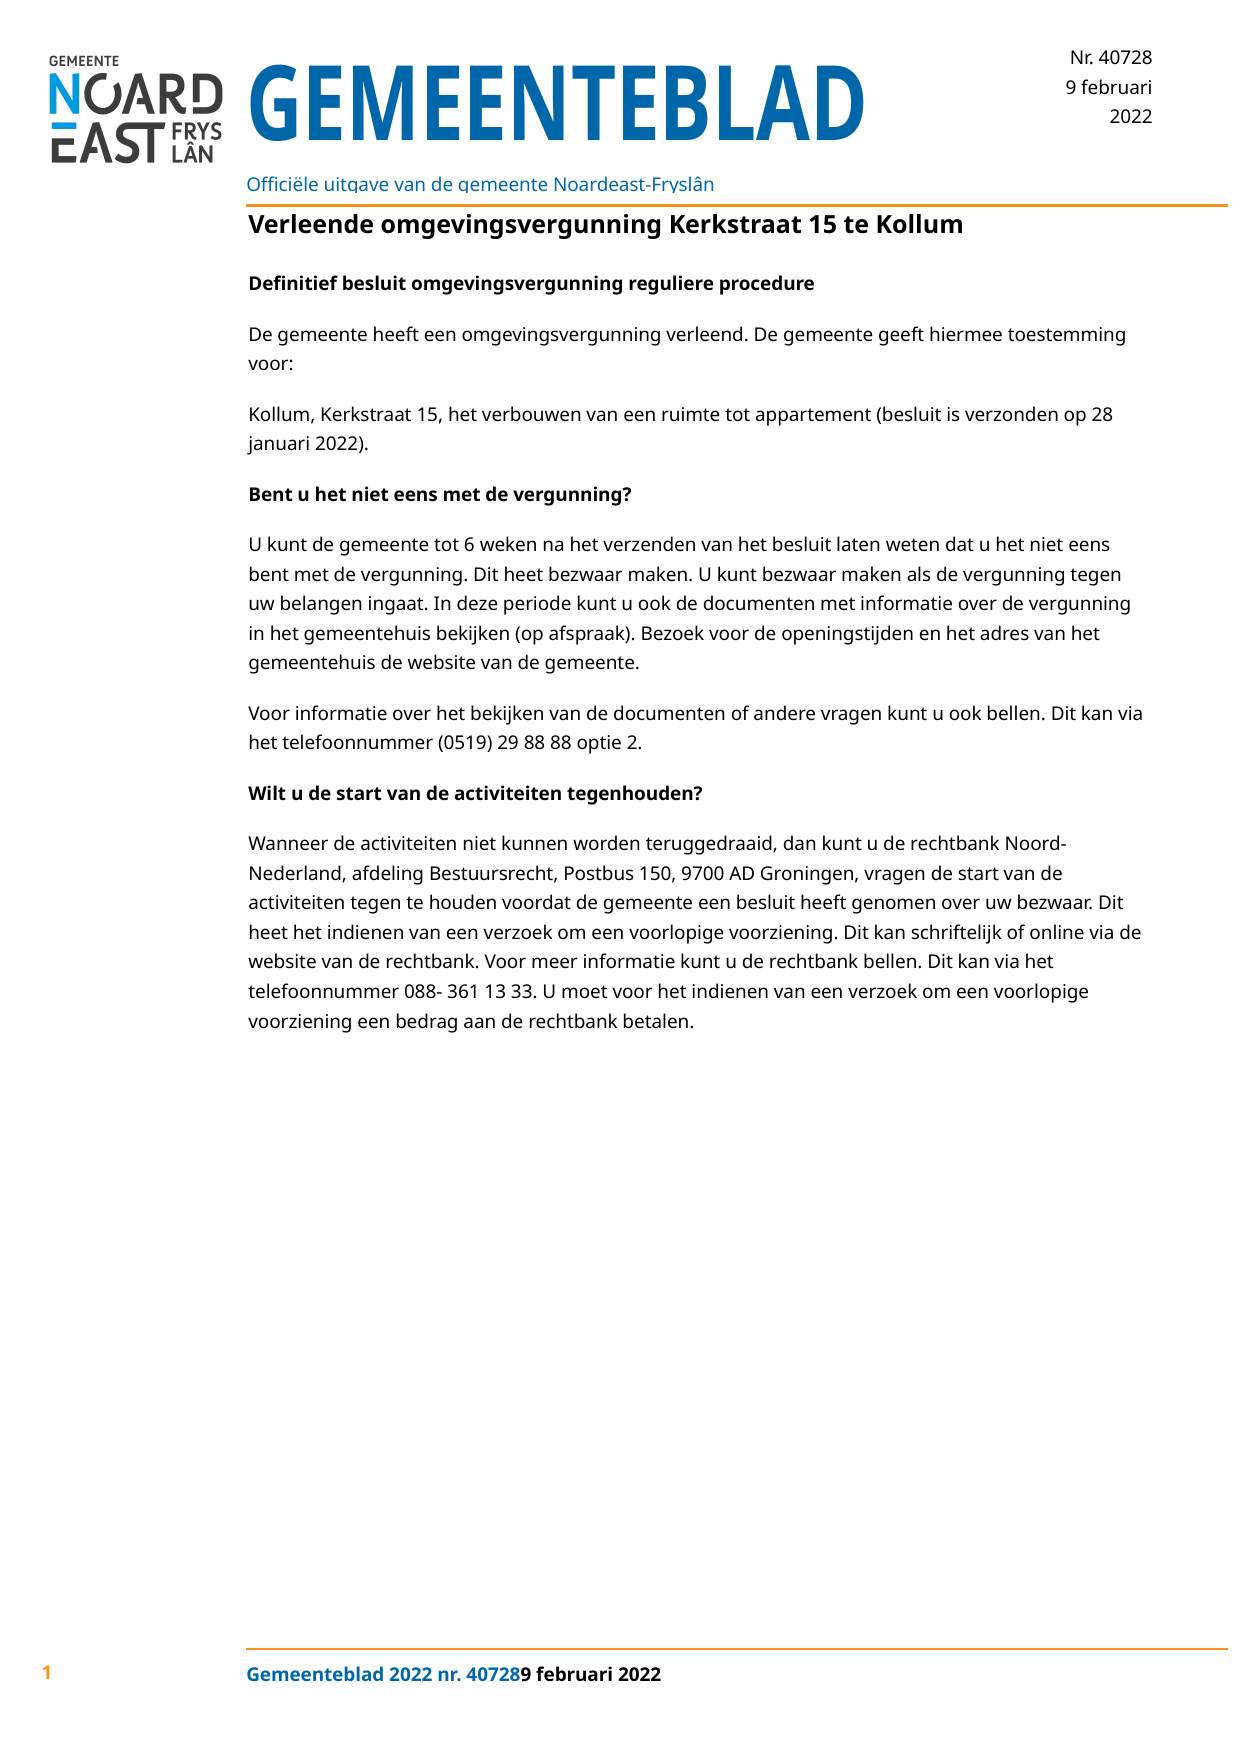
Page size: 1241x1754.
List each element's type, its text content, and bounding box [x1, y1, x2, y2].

text Bent u het niet eens met de vergunning? [248, 481, 1152, 506]
text Wanneer de activiteiten niet kunnen worden teruggedraaid, dan kunt u de rechtbank Noord-Nederland, afdeling Bestuursrecht, Postbus 150, 9700 AD Groningen, vragen de start van de activiteiten tegen te houden voordat de gemeente een besluit heeft genomen over uw bezwaar. Dit heet het indienen van een verzoek om een voorlopige voorziening. Dit kan schriftelijk of online via de website van de rechtbank. Voor meer informatie kunt u de rechtbank bellen. Dit kan via het telefoonnummer 088- 361 13 33. U moet voor het indienen van een verzoek om een voorlopige voorziening een bedrag aan de rechtbank betalen. [248, 830, 1152, 1033]
text U kunt de gemeente tot 6 weken na het verzenden van het besluit laten weten dat u het niet eens bent met de vergunning. Dit heet bezwaar maken. U kunt bezwaar maken als de vergunning tegen uw belangen ingaat. In deze periode kunt u ook de documenten met informatie over de vergunning in het gemeentehuis bekijken (op afspraak). Bezoek voor de openingstijden en het adres van het gemeentehuis de website van de gemeente. [248, 531, 1152, 675]
text Kollum, Kerkstraat 15, het verbouwen van een ruimte tot appartement (besluit is verzonden op 28 januari 2022). [248, 401, 1152, 456]
text Definitief besluit omgevingsvergunning reguliere procedure [248, 270, 1152, 296]
text Verleende omgevingsvergunning Kerkstraat 15 te Kollum [248, 207, 1152, 241]
text Voor informatie over het bekijken van de documenten of andere vragen kunt u ook bellen. Dit kan via het telefoonnummer (0519) 29 88 88 optie 2. [248, 700, 1152, 755]
text Wilt u de start van de activiteiten tegenhouden? [248, 780, 1152, 806]
picture [41, 47, 231, 172]
text De gemeente heeft een omgevingsvergunning verleend. De gemeente geeft hiermee toestemming voor: [248, 321, 1152, 376]
